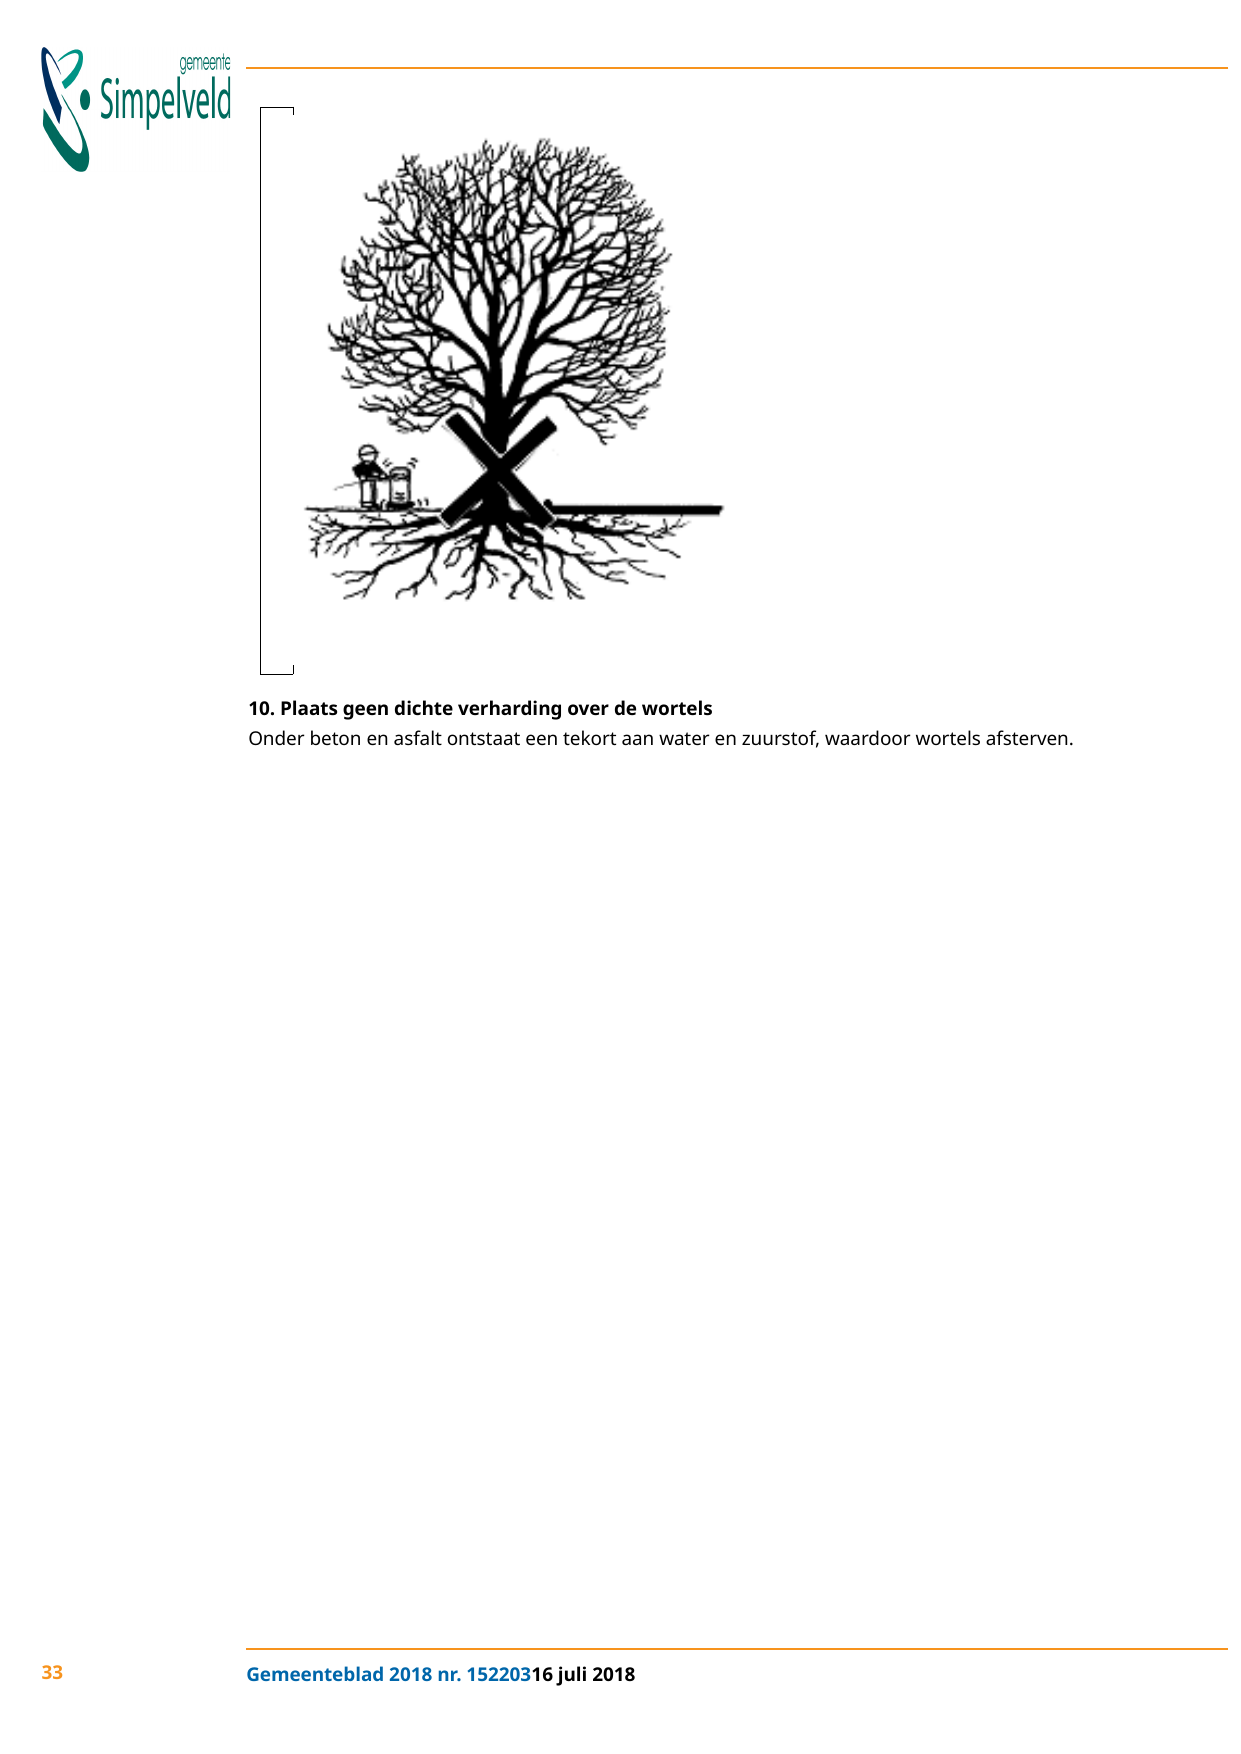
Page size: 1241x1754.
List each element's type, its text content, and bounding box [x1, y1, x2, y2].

picture [268, 115, 742, 665]
picture [41, 47, 231, 172]
text 10. Plaats geen dichte verharding over de wortels [248, 695, 1152, 721]
text Onder beton en asfalt ontstaat een tekort aan water en zuurstof, waardoor wortels afsterven. [248, 725, 1152, 750]
